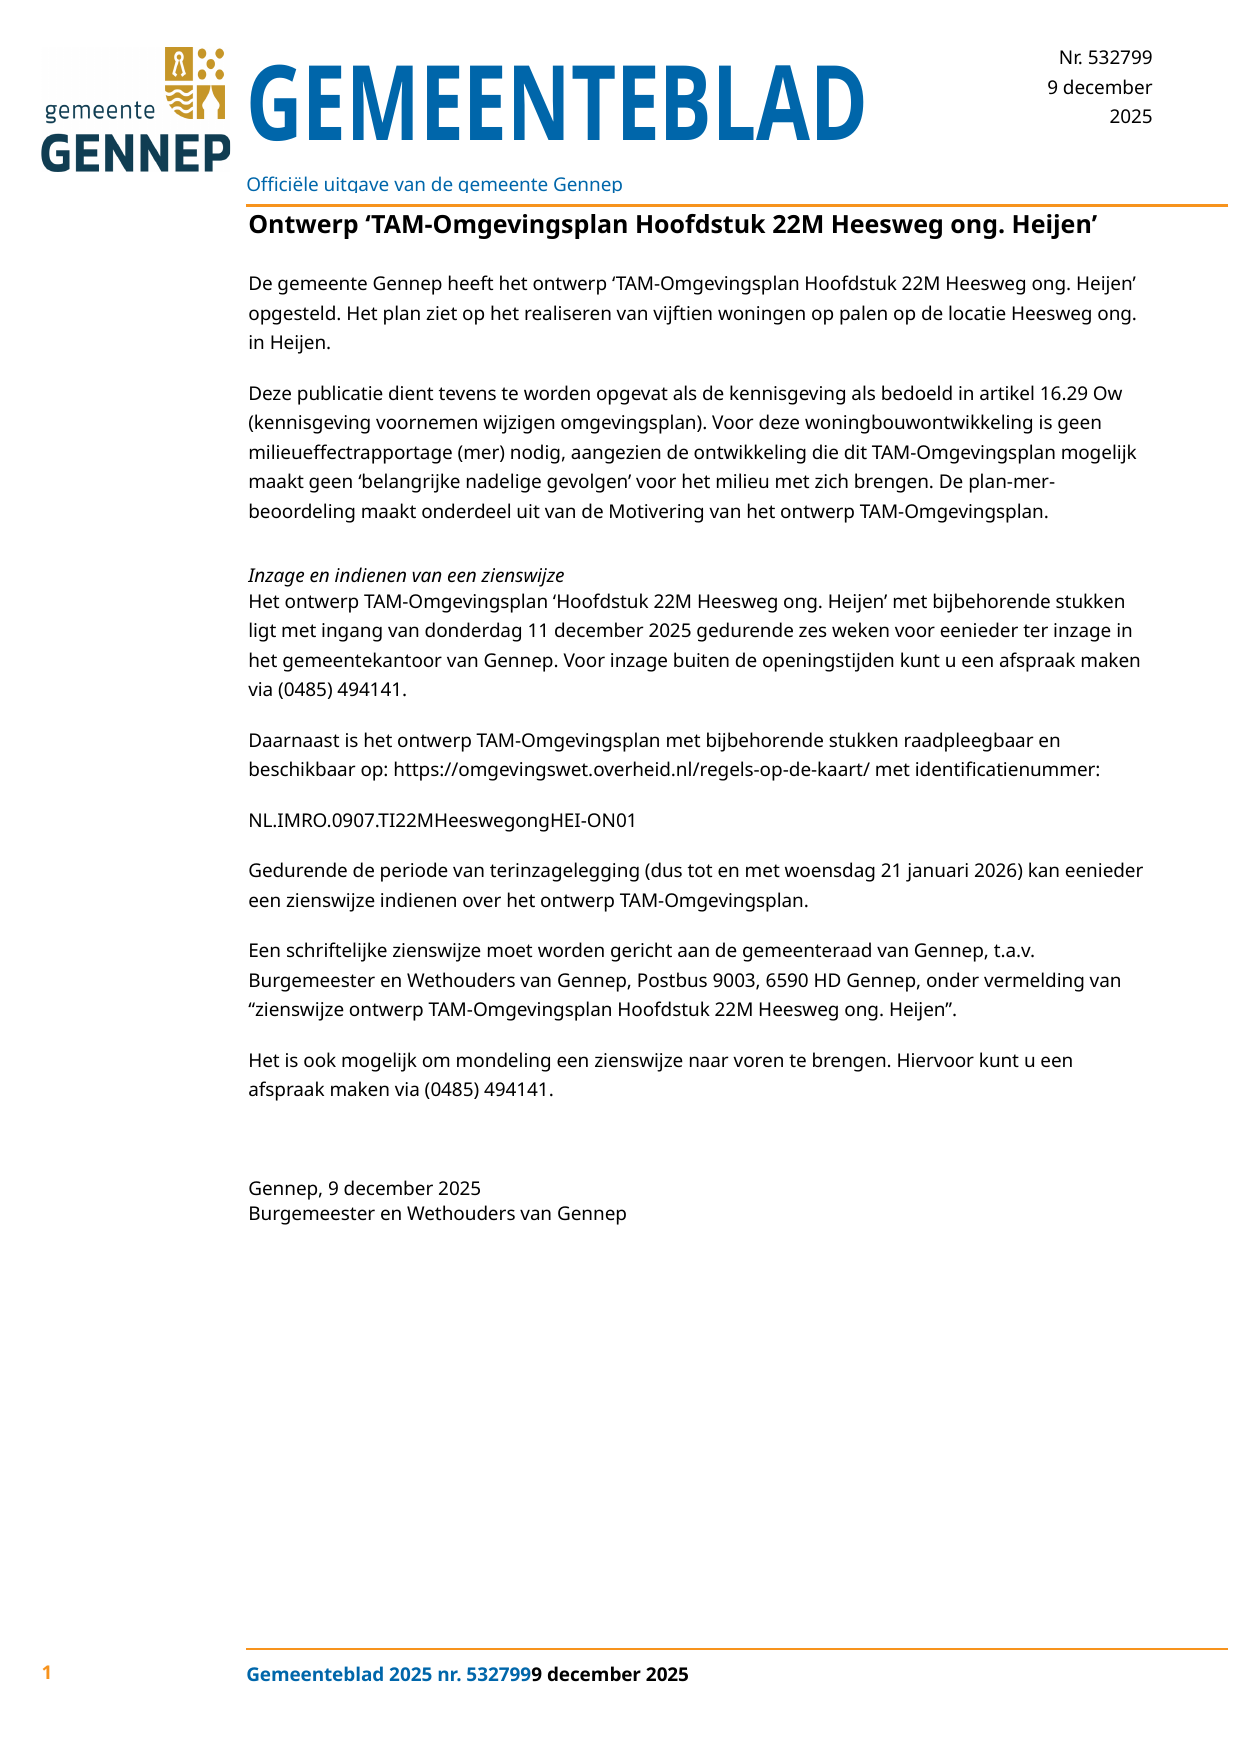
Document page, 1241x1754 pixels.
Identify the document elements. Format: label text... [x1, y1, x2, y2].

text Een schriftelijke zienswijze moet worden gericht aan de gemeenteraad van Gennep, t.a.v. Burgemeester en Wethouders van Gennep, Postbus 9003, 6590 HD Gennep, onder vermelding van “zienswijze ontwerp TAM-Omgevingsplan Hoofdstuk 22M Heesweg ong. Heijen”. [248, 937, 1152, 1022]
picture [41, 47, 231, 172]
text Deze publicatie dient tevens te worden opgevat als de kennisgeving als bedoeld in artikel 16.29 Ow (kennisgeving voornemen wijzigen omgevingsplan). Voor deze woningbouwontwikkeling is geen milieueffectrapportage (mer) nodig, aangezien de ontwikkeling die dit TAM-Omgevingsplan mogelijk maakt geen ‘belangrijke nadelige gevolgen’ voor het milieu met zich brengen. De plan-mer-beoordeling maakt onderdeel uit van de Motivering van het ontwerp TAM-Omgevingsplan. [248, 380, 1152, 524]
text Het is ook mogelijk om mondeling een zienswijze naar voren te brengen. Hiervoor kunt u een afspraak maken via (0485) 494141. [248, 1047, 1152, 1102]
text De gemeente Gennep heeft het ontwerp ‘TAM-Omgevingsplan Hoofdstuk 22M Heesweg ong. Heijen’ opgesteld. Het plan ziet op het realiseren van vijftien woningen op palen op de locatie Heesweg ong. in Heijen. [248, 270, 1152, 355]
text Daarnaast is het ontwerp TAM-Omgevingsplan met bijbehorende stukken raadpleegbaar en beschikbaar op: https://omgevingswet.overheid.nl/regels-op-de-kaart/ met identificatienummer: [248, 727, 1152, 782]
text Ontwerp ‘TAM-Omgevingsplan Hoofdstuk 22M Heesweg ong. Heijen’ [248, 207, 1152, 241]
text Burgemeester en Wethouders van Gennep [248, 1201, 1152, 1226]
text Inzage en indienen van een zienswijze [248, 562, 1152, 588]
text Gedurende de periode van terinzagelegging (dus tot en met woensdag 21 januari 2026) kan eenieder een zienswijze indienen over het ontwerp TAM-Omgevingsplan. [248, 857, 1152, 913]
text NL.IMRO.0907.TI22MHeeswegongHEI-ON01 [248, 807, 1152, 833]
text Gennep, 9 december 2025 [248, 1175, 1152, 1201]
text Het ontwerp TAM-Omgevingsplan ‘Hoofdstuk 22M Heesweg ong. Heijen’ met bijbehorende stukken ligt met ingang van donderdag 11 december 2025 gedurende zes weken voor eenieder ter inzage in het gemeentekantoor van Gennep. Voor inzage buiten de openingstijden kunt u een afspraak maken via (0485) 494141. [248, 588, 1152, 702]
